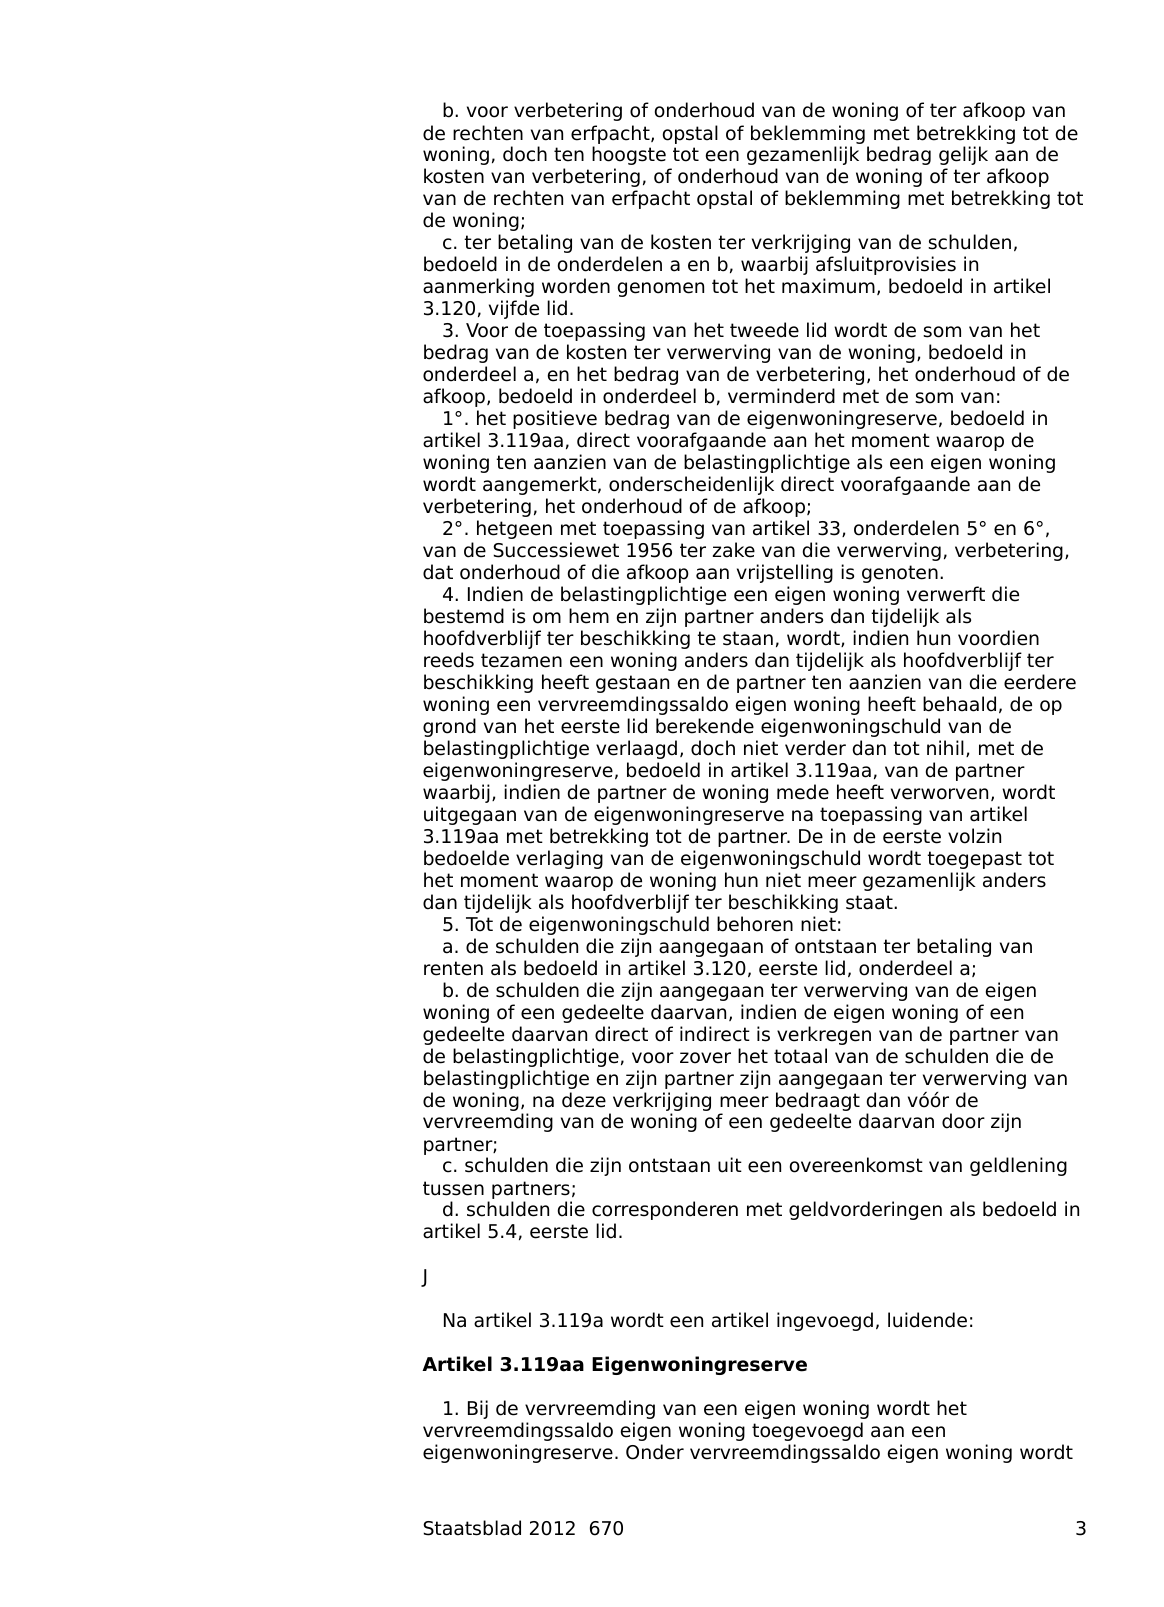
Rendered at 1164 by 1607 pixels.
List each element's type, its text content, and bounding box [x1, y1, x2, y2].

text c. ter betaling van de kosten ter verkrijging van de schulden, bedoeld in de onderdelen a en b, waarbij afsluitprovisies in aanmerking worden genomen tot het maximum, bedoeld in artikel 3.120, vijfde lid. [422, 232, 1087, 320]
text d. schulden die corresponderen met geldvorderingen als bedoeld in artikel 5.4, eerste lid. [422, 1199, 1087, 1243]
text b. de schulden die zijn aangegaan ter verwerving van de eigen woning of een gedeelte daarvan, indien de eigen woning of een gedeelte daarvan direct of indirect is verkregen van de partner van de belastingplichtige, voor zover het totaal van de schulden die de belastingplichtige en zijn partner zijn aangegaan ter verwerving van de woning, na deze verkrijging meer bedraagt dan vóór de vervreemding van de woning of een gedeelte daarvan door zijn partner; [422, 979, 1087, 1155]
text 4. Indien de belastingplichtige een eigen woning verwerft die bestemd is om hem en zijn partner anders dan tijdelijk als hoofdverblijf ter beschikking te staan, wordt, indien hun voordien reeds tezamen een woning anders dan tijdelijk als hoofdverblijf ter beschikking heeft gestaan en de partner ten aanzien van die eerdere woning een vervreemdingssaldo eigen woning heeft behaald, de op grond van het eerste lid berekende eigenwoningschuld van de belastingplichtige verlaagd, doch niet verder dan tot nihil, met de eigenwoningreserve, bedoeld in artikel 3.119aa, van de partner waarbij, indien de partner de woning mede heeft verworven, wordt uitgegaan van de eigenwoningreserve na toepassing van artikel 3.119aa met betrekking tot de partner. De in de eerste volzin bedoelde verlaging van de eigenwoningschuld wordt toegepast tot het moment waarop de woning hun niet meer gezamenlijk anders dan tijdelijk als hoofdverblijf ter beschikking staat. [422, 584, 1087, 914]
text b. voor verbetering of onderhoud van de woning of ter afkoop van de rechten van erfpacht, opstal of beklemming met betrekking tot de woning, doch ten hoogste tot een gezamenlijk bedrag gelijk aan de kosten van verbetering, of onderhoud van de woning of ter afkoop van de rechten van erfpacht opstal of beklemming met betrekking tot de woning; [422, 100, 1087, 232]
text 3. Voor de toepassing van het tweede lid wordt de som van het bedrag van de kosten ter verwerving van de woning, bedoeld in onderdeel a, en het bedrag van de verbetering, het onderhoud of de afkoop, bedoeld in onderdeel b, verminderd met de som van: [422, 320, 1087, 408]
text 1°. het positieve bedrag van de eigenwoningreserve, bedoeld in artikel 3.119aa, direct voorafgaande aan het moment waarop de woning ten aanzien van de belastingplichtige als een eigen woning wordt aangemerkt, onderscheidenlijk direct voorafgaande aan de verbetering, het onderhoud of de afkoop; [422, 408, 1087, 518]
subtitle Artikel 3.119aa Eigenwoningreserve [422, 1354, 1087, 1376]
text 2°. hetgeen met toepassing van artikel 33, onderdelen 5° en 6°, van de Successiewet 1956 ter zake van die verwerving, verbetering, dat onderhoud of die afkoop aan vrijstelling is genoten. [422, 518, 1087, 584]
text 5. Tot de eigenwoningschuld behoren niet: [422, 914, 1087, 936]
text J [422, 1266, 1087, 1287]
text a. de schulden die zijn aangegaan of ontstaan ter betaling van renten als bedoeld in artikel 3.120, eerste lid, onderdeel a; [422, 936, 1087, 979]
text c. schulden die zijn ontstaan uit een overeenkomst van geldlening tussen partners; [422, 1155, 1087, 1199]
text Na artikel 3.119a wordt een artikel ingevoegd, luidende: [422, 1310, 1087, 1332]
text 1. Bij de vervreemding van een eigen woning wordt het vervreemdingssaldo eigen woning toegevoegd aan een eigenwoningreserve. Onder vervreemdingssaldo eigen woning wordt [422, 1398, 1087, 1464]
